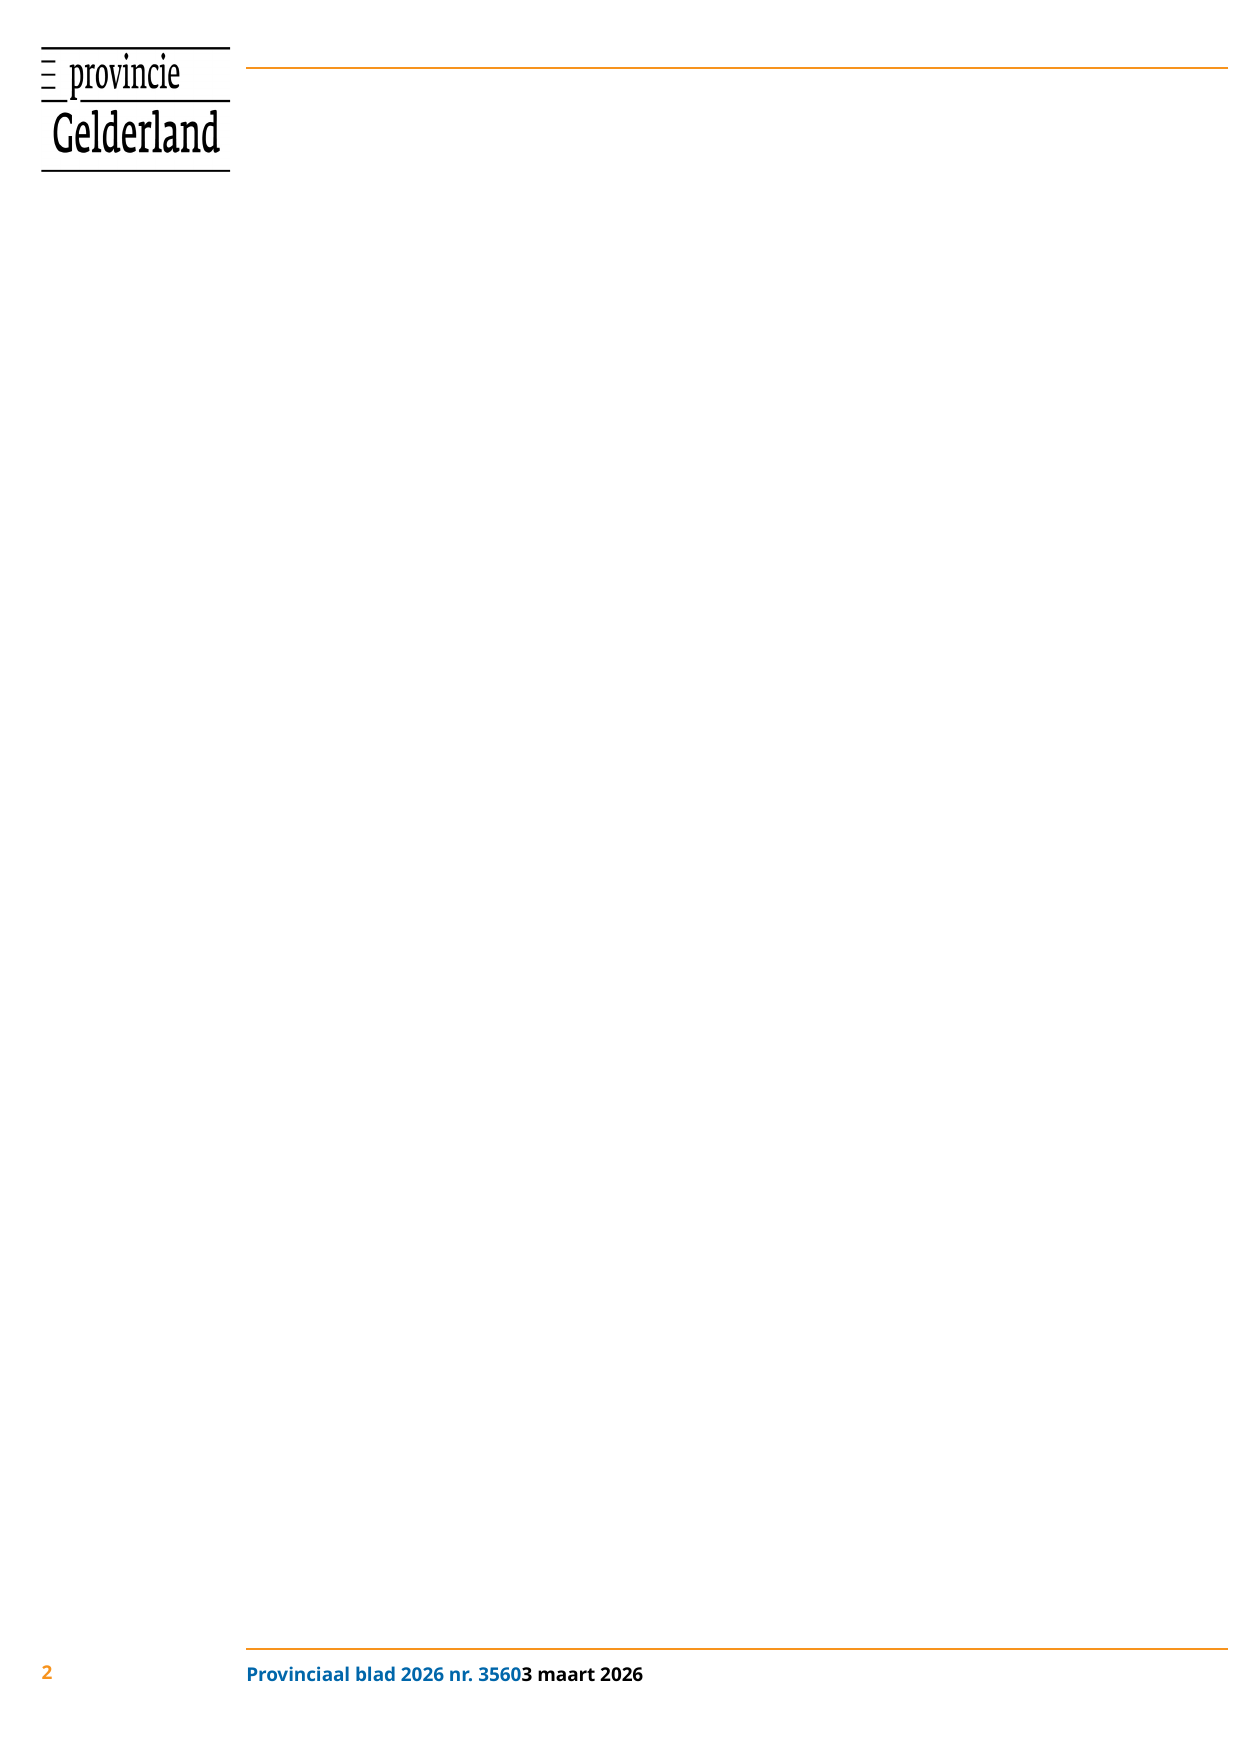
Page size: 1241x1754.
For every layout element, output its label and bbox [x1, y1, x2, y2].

picture [41, 47, 231, 172]
